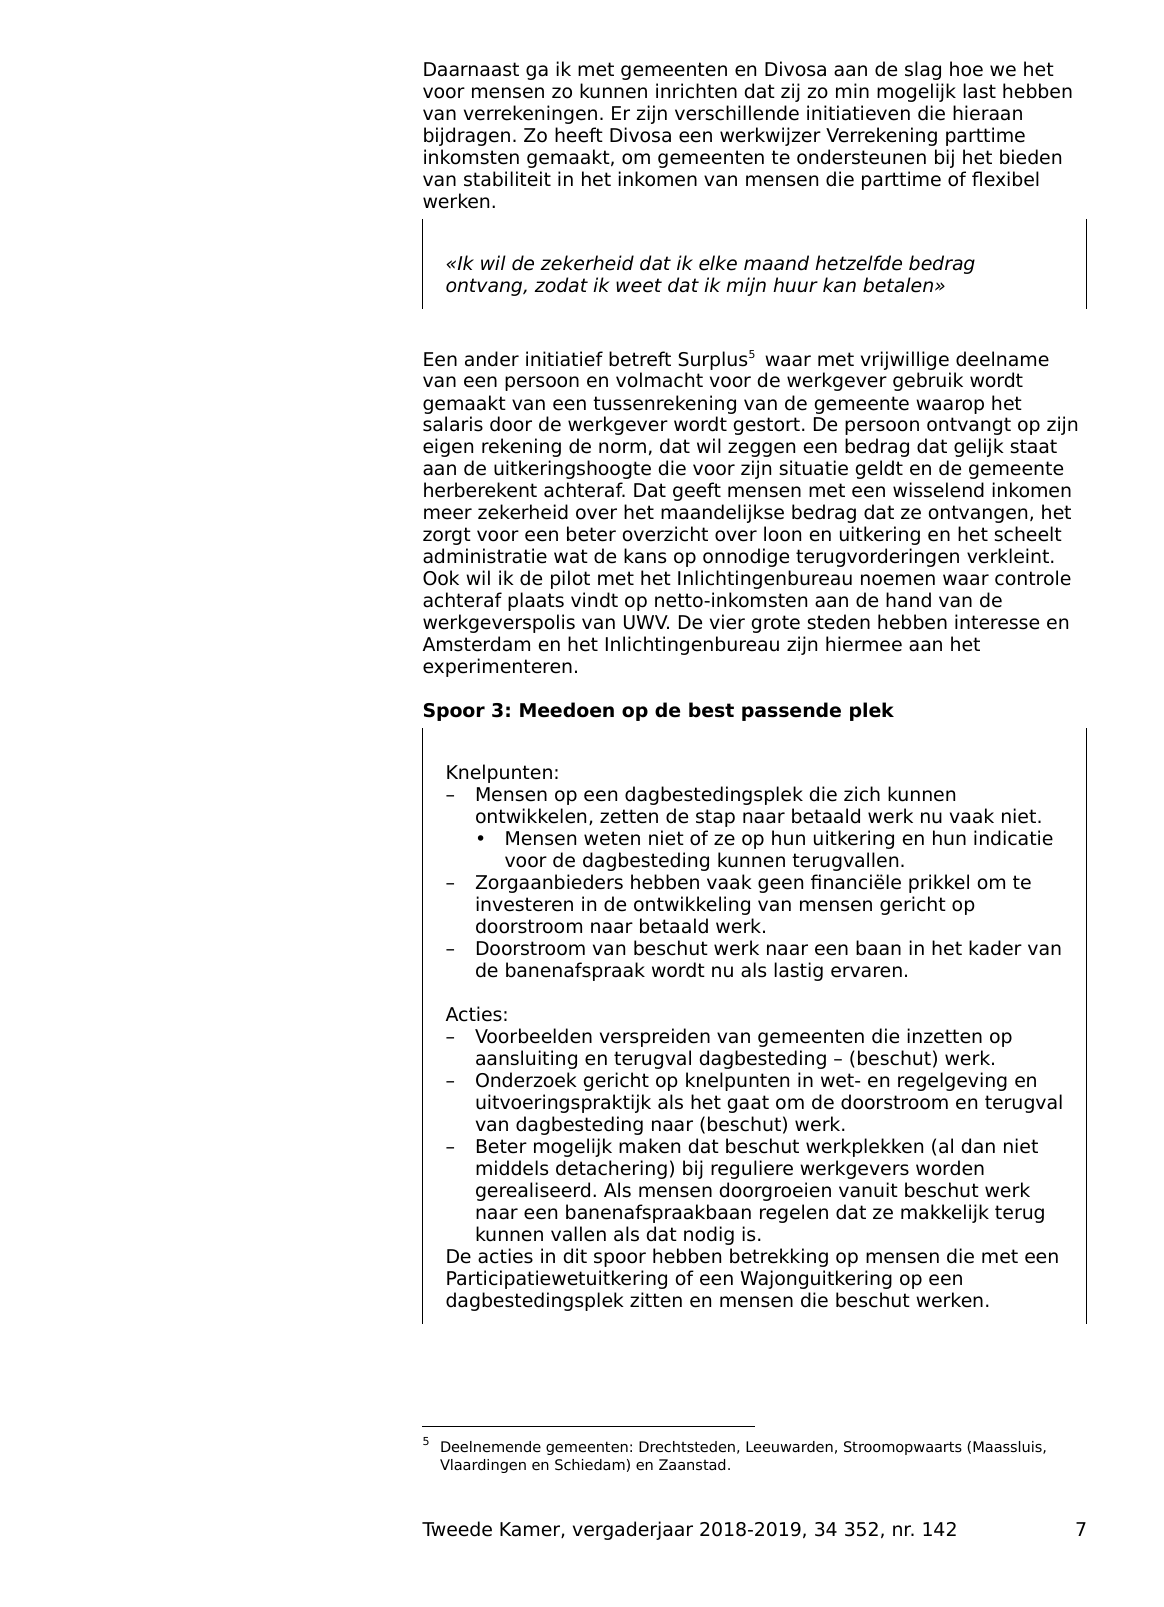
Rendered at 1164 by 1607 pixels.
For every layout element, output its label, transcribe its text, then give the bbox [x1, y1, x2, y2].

table_header «Ik wil de zekerheid dat ik elke maand hetzelfde bedrag ontvang, zodat ik weet dat ik mijn huur kan betalen» [423, 219, 1086, 308]
text Ook wil ik de pilot met het Inlichtingenbureau noemen waar controle achteraf plaats vindt op netto-inkomsten aan de hand van de werkgeverspolis van UWV. De vier grote steden hebben interesse en Amsterdam en het Inlichtingenbureau zijn hiermee aan het experimenteren. [422, 568, 1087, 678]
table_header Knelpunten: – Mensen op een dagbestedingsplek die zich kunnen ontwikkelen, zetten de stap naar betaald werk nu vaak niet. • Mensen weten niet of ze op hun uitkering en hun indicatie voor de dagbesteding kunnen terugvallen. – Zorgaanbieders hebben vaak geen financiële prikkel om te investeren in de ontwikkeling van mensen gericht op doorstroom naar betaald werk. – Doorstroom van beschut werk naar een baan in het kader van de banenafspraak wordt nu als lastig ervaren. Acties: – Voorbeelden verspreiden van gemeenten die inzetten op aansluiting en terugval dagbesteding – (beschut) werk. – Onderzoek gericht op knelpunten in wet- en regelgeving en uitvoeringspraktijk als het gaat om de doorstroom en terugval van dagbesteding naar (beschut) werk. – Beter mogelijk maken dat beschut werkplekken (al dan niet middels detachering) bij reguliere werkgevers worden gerealiseerd. Als mensen doorgroeien vanuit beschut werk naar een banenafspraakbaan regelen dat ze makkelijk terug kunnen vallen als dat nodig is. De acties in dit spoor hebben betrekking op mensen die met een Participatiewetuitkering of een Wajonguitkering op een dagbestedingsplek zitten en mensen die beschut werken. [423, 728, 1086, 1324]
text Deelnemende gemeenten: Drechtsteden, Leeuwarden, Stroomopwaarts (Maassluis, Vlaardingen en Schiedam) en Zaanstad. [422, 1435, 1087, 1474]
text Een ander initiatief betreft Surplus waar met vrijwillige deelname van een persoon en volmacht voor de werkgever gebruik wordt gemaakt van een tussenrekening van de gemeente waarop het salaris door de werkgever wordt gestort. De persoon ontvangt op zijn eigen rekening de norm, dat wil zeggen een bedrag dat gelijk staat aan de uitkeringshoogte die voor zijn situatie geldt en de gemeente herberekent achteraf. Dat geeft mensen met een wisselend inkomen meer zekerheid over het maandelijkse bedrag dat ze ontvangen, het zorgt voor een beter overzicht over loon en uitkering en het scheelt administratie wat de kans op onnodige terugvorderingen verkleint. [422, 348, 1087, 568]
subtitle Spoor 3: Meedoen op de best passende plek [422, 700, 1087, 722]
text Daarnaast ga ik met gemeenten en Divosa aan de slag hoe we het voor mensen zo kunnen inrichten dat zij zo min mogelijk last hebben van verrekeningen. Er zijn verschillende initiatieven die hieraan bijdragen. Zo heeft Divosa een werkwijzer Verrekening parttime inkomsten gemaakt, om gemeenten te ondersteunen bij het bieden van stabiliteit in het inkomen van mensen die parttime of flexibel werken. [422, 59, 1087, 213]
